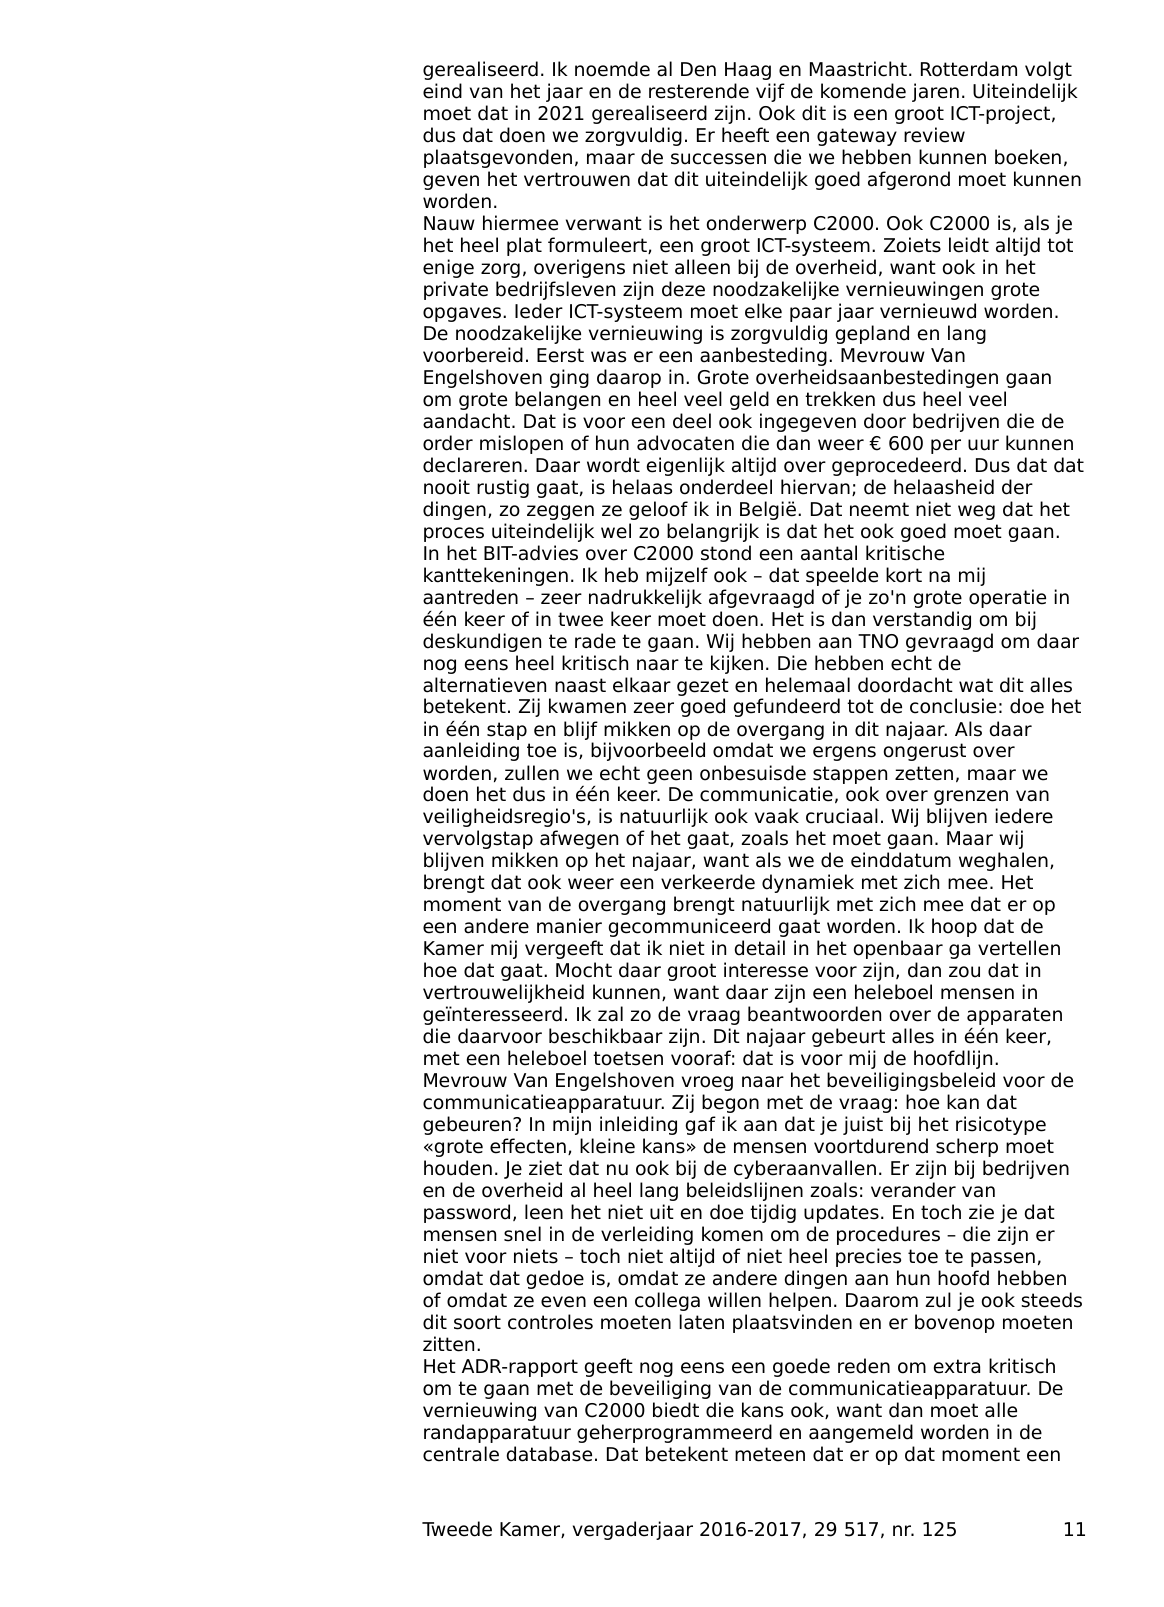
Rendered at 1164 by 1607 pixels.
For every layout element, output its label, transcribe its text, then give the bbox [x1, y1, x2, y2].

text Het ADR-rapport geeft nog eens een goede reden om extra kritisch om te gaan met de beveiliging van de communicatieapparatuur. De vernieuwing van C2000 biedt die kans ook, want dan moet alle randapparatuur geherprogrammeerd en aangemeld worden in de centrale database. Dat betekent meteen dat er op dat moment een [422, 1356, 1087, 1466]
text Mevrouw Van Engelshoven vroeg naar het beveiligingsbeleid voor de communicatieapparatuur. Zij begon met de vraag: hoe kan dat gebeuren? In mijn inleiding gaf ik aan dat je juist bij het risicotype «grote effecten, kleine kans» de mensen voortdurend scherp moet houden. Je ziet dat nu ook bij de cyberaanvallen. Er zijn bij bedrijven en de overheid al heel lang beleidslijnen zoals: verander van password, leen het niet uit en doe tijdig updates. En toch zie je dat mensen snel in de verleiding komen om de procedures – die zijn er niet voor niets – toch niet altijd of niet heel precies toe te passen, omdat dat gedoe is, omdat ze andere dingen aan hun hoofd hebben of omdat ze even een collega willen helpen. Daarom zul je ook steeds dit soort controles moeten laten plaatsvinden en er bovenop moeten zitten. [422, 1070, 1087, 1356]
text In het BIT-advies over C2000 stond een aantal kritische kanttekeningen. Ik heb mijzelf ook – dat speelde kort na mij aantreden – zeer nadrukkelijk afgevraagd of je zo'n grote operatie in één keer of in twee keer moet doen. Het is dan verstandig om bij deskundigen te rade te gaan. Wij hebben aan TNO gevraagd om daar nog eens heel kritisch naar te kijken. Die hebben echt de alternatieven naast elkaar gezet en helemaal doordacht wat dit alles betekent. Zij kwamen zeer goed gefundeerd tot de conclusie: doe het in één stap en blijf mikken op de overgang in dit najaar. Als daar aanleiding toe is, bijvoorbeeld omdat we ergens ongerust over worden, zullen we echt geen onbesuisde stappen zetten, maar we doen het dus in één keer. De communicatie, ook over grenzen van veiligheidsregio's, is natuurlijk ook vaak cruciaal. Wij blijven iedere vervolgstap afwegen of het gaat, zoals het moet gaan. Maar wij blijven mikken op het najaar, want als we de einddatum weghalen, brengt dat ook weer een verkeerde dynamiek met zich mee. Het moment van de overgang brengt natuurlijk met zich mee dat er op een andere manier gecommuniceerd gaat worden. Ik hoop dat de Kamer mij vergeeft dat ik niet in detail in het openbaar ga vertellen hoe dat gaat. Mocht daar groot interesse voor zijn, dan zou dat in vertrouwelijkheid kunnen, want daar zijn een heleboel mensen in geïnteresseerd. Ik zal zo de vraag beantwoorden over de apparaten die daarvoor beschikbaar zijn. Dit najaar gebeurt alles in één keer, met een heleboel toetsen vooraf: dat is voor mij de hoofdlijn. [422, 543, 1087, 1070]
text gerealiseerd. Ik noemde al Den Haag en Maastricht. Rotterdam volgt eind van het jaar en de resterende vijf de komende jaren. Uiteindelijk moet dat in 2021 gerealiseerd zijn. Ook dit is een groot ICT-project, dus dat doen we zorgvuldig. Er heeft een gateway review plaatsgevonden, maar de successen die we hebben kunnen boeken, geven het vertrouwen dat dit uiteindelijk goed afgerond moet kunnen worden. [422, 59, 1087, 213]
text Nauw hiermee verwant is het onderwerp C2000. Ook C2000 is, als je het heel plat formuleert, een groot ICT-systeem. Zoiets leidt altijd tot enige zorg, overigens niet alleen bij de overheid, want ook in het private bedrijfsleven zijn deze noodzakelijke vernieuwingen grote opgaves. Ieder ICT-systeem moet elke paar jaar vernieuwd worden. De noodzakelijke vernieuwing is zorgvuldig gepland en lang voorbereid. Eerst was er een aanbesteding. Mevrouw Van Engelshoven ging daarop in. Grote overheidsaanbestedingen gaan om grote belangen en heel veel geld en trekken dus heel veel aandacht. Dat is voor een deel ook ingegeven door bedrijven die de order mislopen of hun advocaten die dan weer € 600 per uur kunnen declareren. Daar wordt eigenlijk altijd over geprocedeerd. Dus dat dat nooit rustig gaat, is helaas onderdeel hiervan; de helaasheid der dingen, zo zeggen ze geloof ik in België. Dat neemt niet weg dat het proces uiteindelijk wel zo belangrijk is dat het ook goed moet gaan. [422, 213, 1087, 543]
